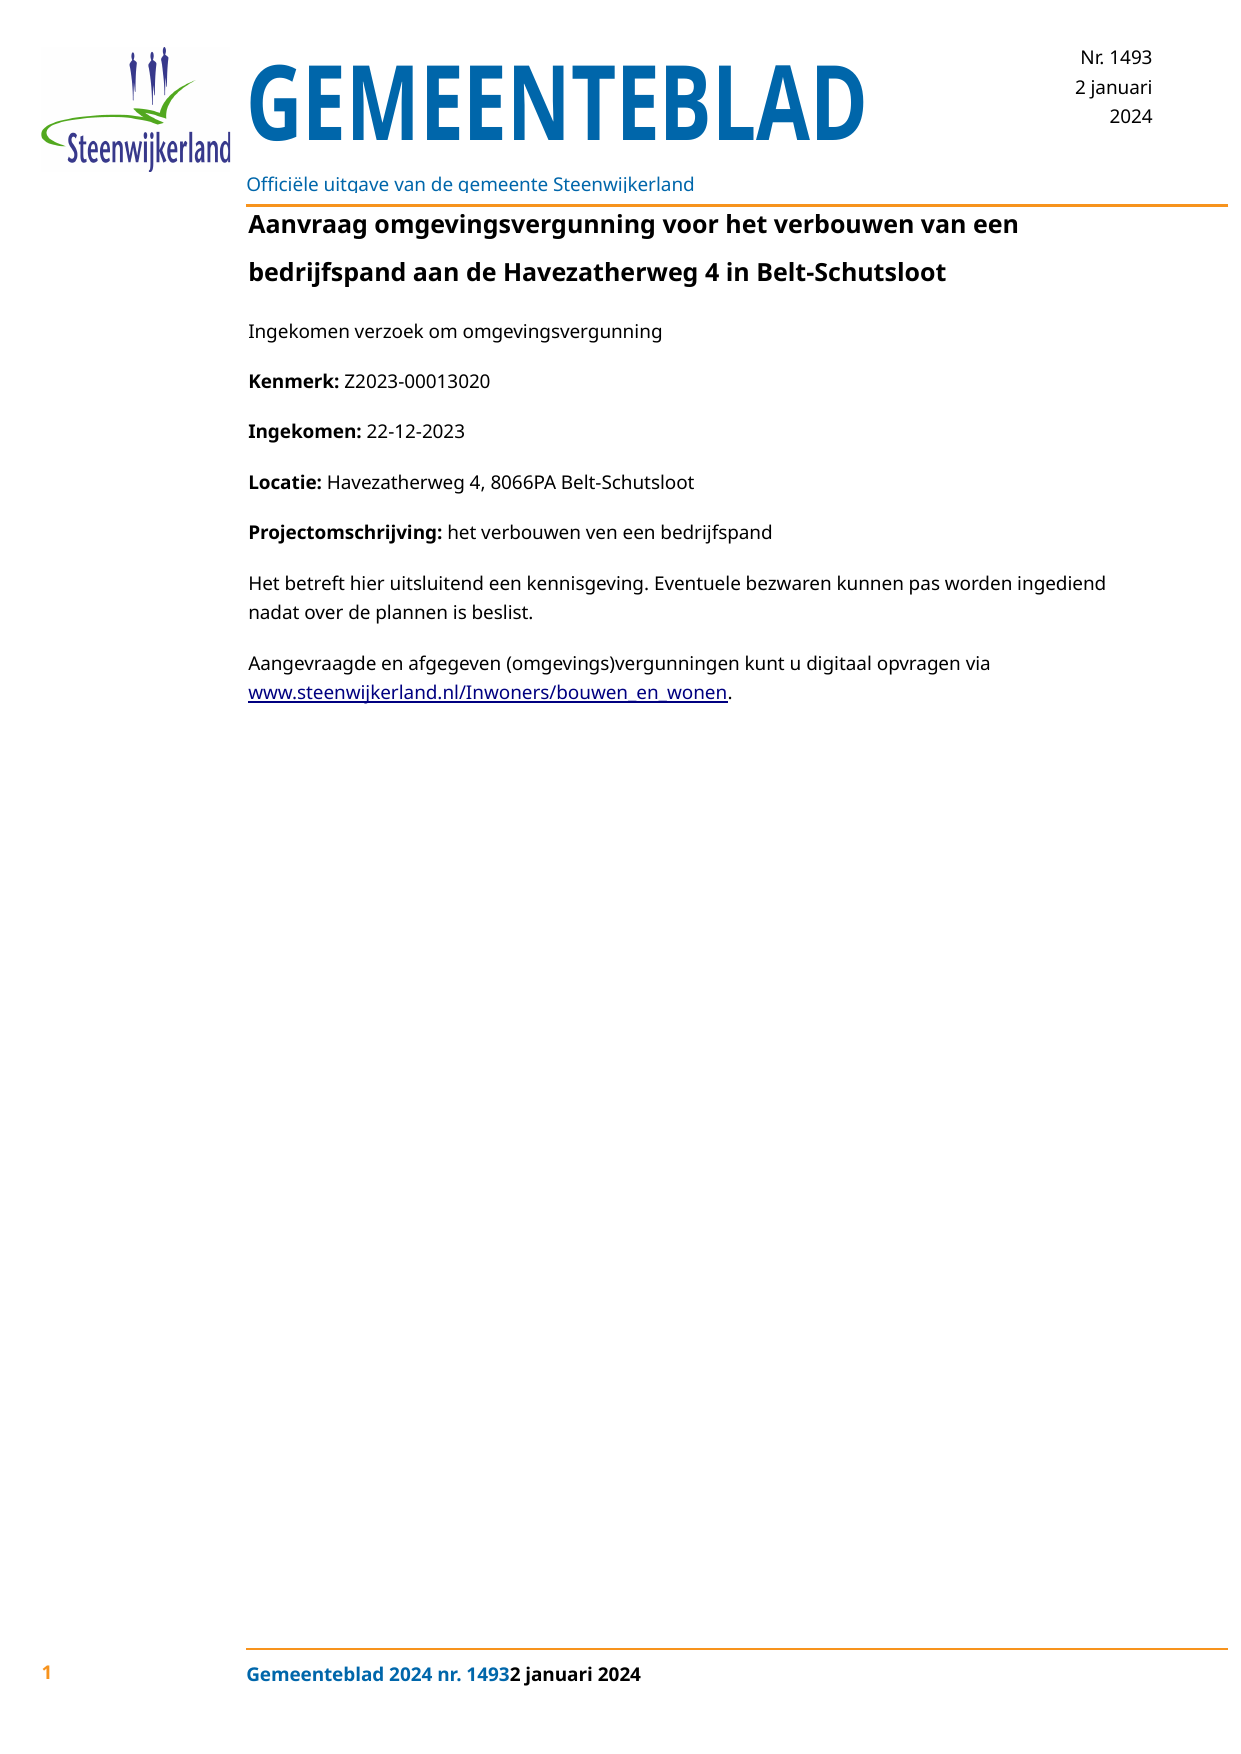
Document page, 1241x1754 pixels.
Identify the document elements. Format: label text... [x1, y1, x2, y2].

text Ingekomen verzoek om omgevingsvergunning [248, 318, 1152, 344]
text Kenmerk: Z2023-00013020 [248, 368, 1152, 394]
text Ingekomen: 22-12-2023 [248, 419, 1152, 444]
text Aangevraagde en afgegeven (omgevings)vergunningen kunt u digitaal opvragen via www.steenwijkerland.nl/Inwoners/bouwen_en_wonen. [248, 650, 1152, 705]
text Projectomschrijving: het verbouwen ven een bedrijfspand [248, 519, 1152, 545]
text Het betreft hier uitsluitend een kennisgeving. Eventuele bezwaren kunnen pas worden ingediend nadat over de plannen is beslist. [248, 570, 1152, 625]
text Aanvraag omgevingsvergunning voor het verbouwen van een bedrijfspand aan de Havezatherweg 4 in Belt-Schutsloot [248, 207, 1152, 288]
picture [41, 47, 231, 172]
text Locatie: Havezatherweg 4, 8066PA Belt-Schutsloot [248, 469, 1152, 495]
